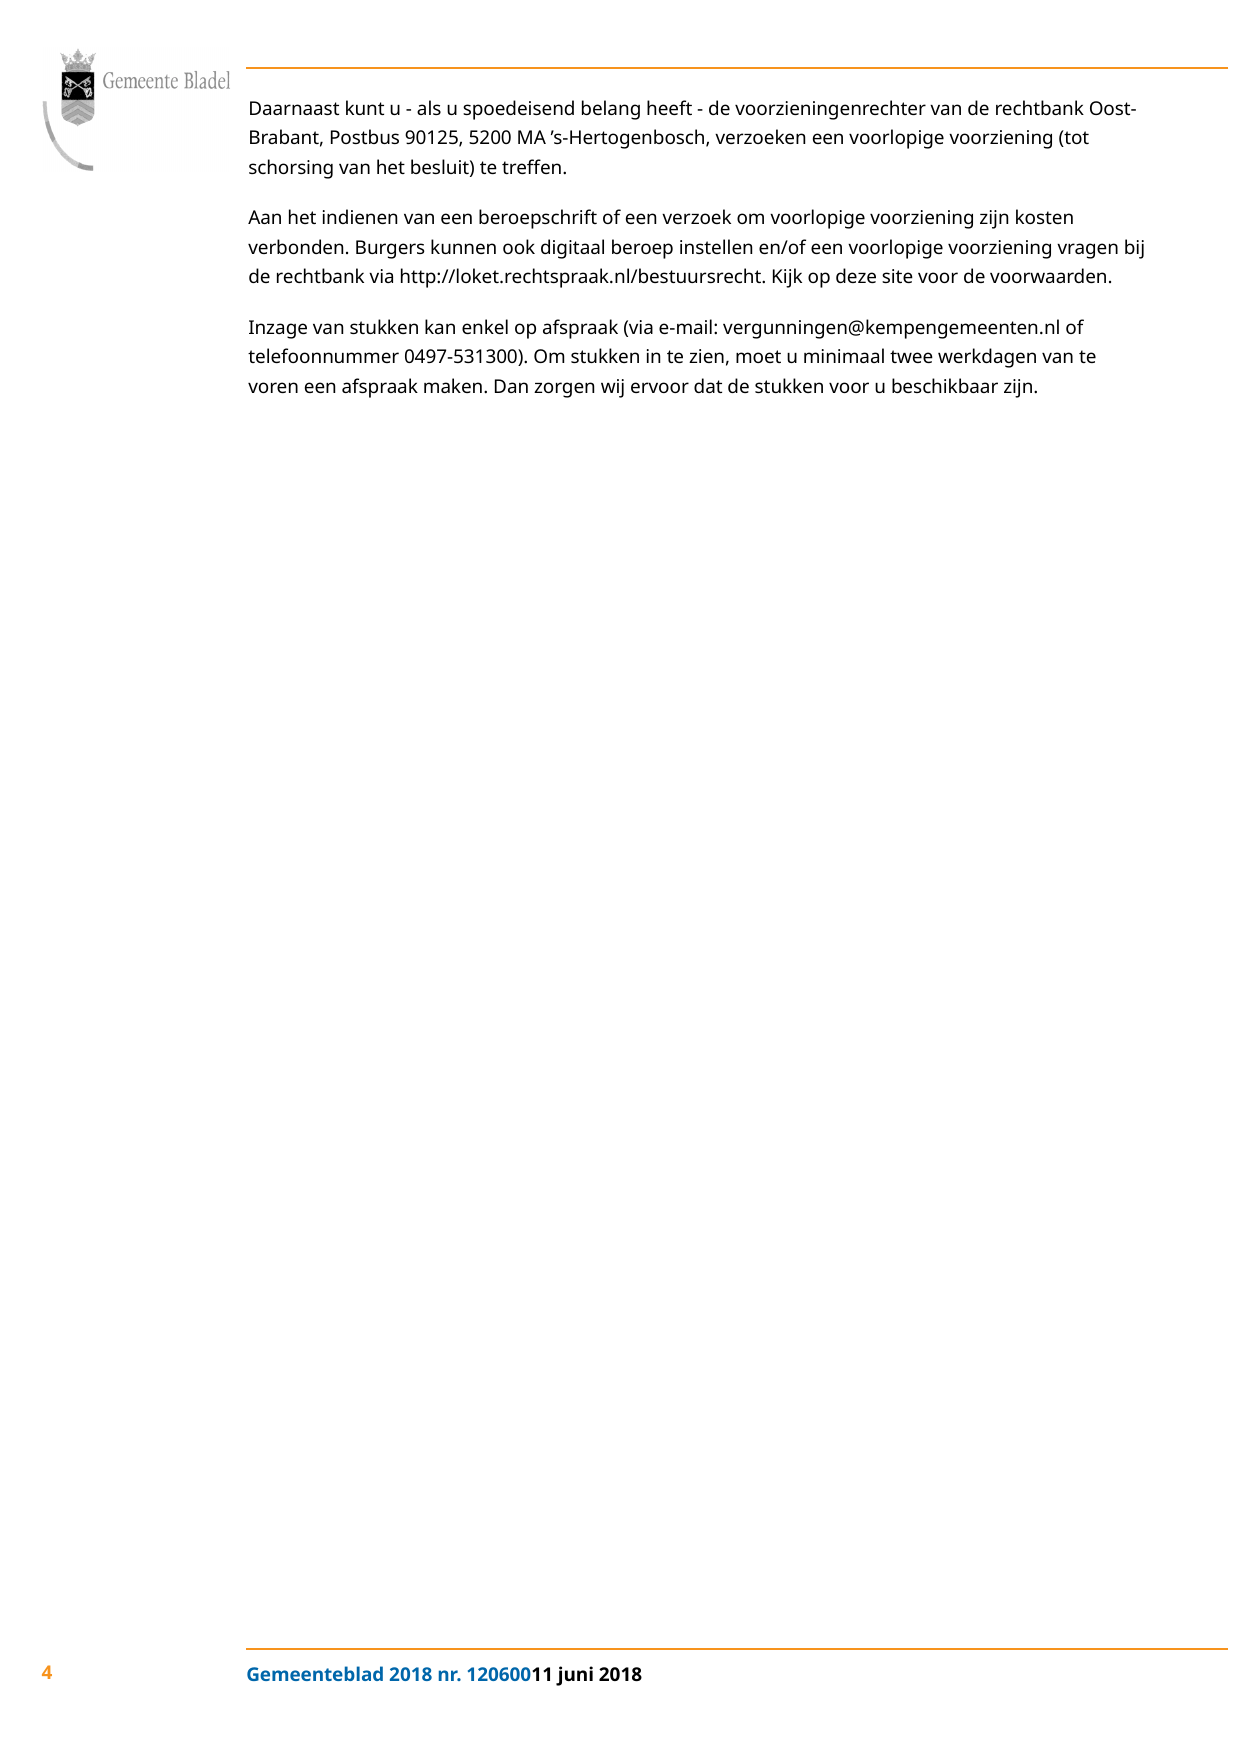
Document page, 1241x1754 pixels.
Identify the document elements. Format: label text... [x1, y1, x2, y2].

picture [41, 47, 231, 172]
text Aan het indienen van een beroepschrift of een verzoek om voorlopige voorziening zijn kosten verbonden. Burgers kunnen ook digitaal beroep instellen en/of een voorlopige voorziening vragen bij de rechtbank via http://loket.rechtspraak.nl/bestuursrecht. Kijk op deze site voor de voorwaarden. [248, 204, 1152, 289]
text Inzage van stukken kan enkel op afspraak (via e-mail: vergunningen@kempengemeenten.nl of telefoonnummer 0497-531300). Om stukken in te zien, moet u minimaal twee werkdagen van te voren een afspraak maken. Dan zorgen wij ervoor dat de stukken voor u beschikbaar zijn. [248, 314, 1152, 399]
text Daarnaast kunt u - als u spoedeisend belang heeft - de voorzieningenrechter van de rechtbank Oost-Brabant, Postbus 90125, 5200 MA ’s-Hertogenbosch, verzoeken een voorlopige voorziening (tot schorsing van het besluit) te treffen. [248, 95, 1152, 180]
